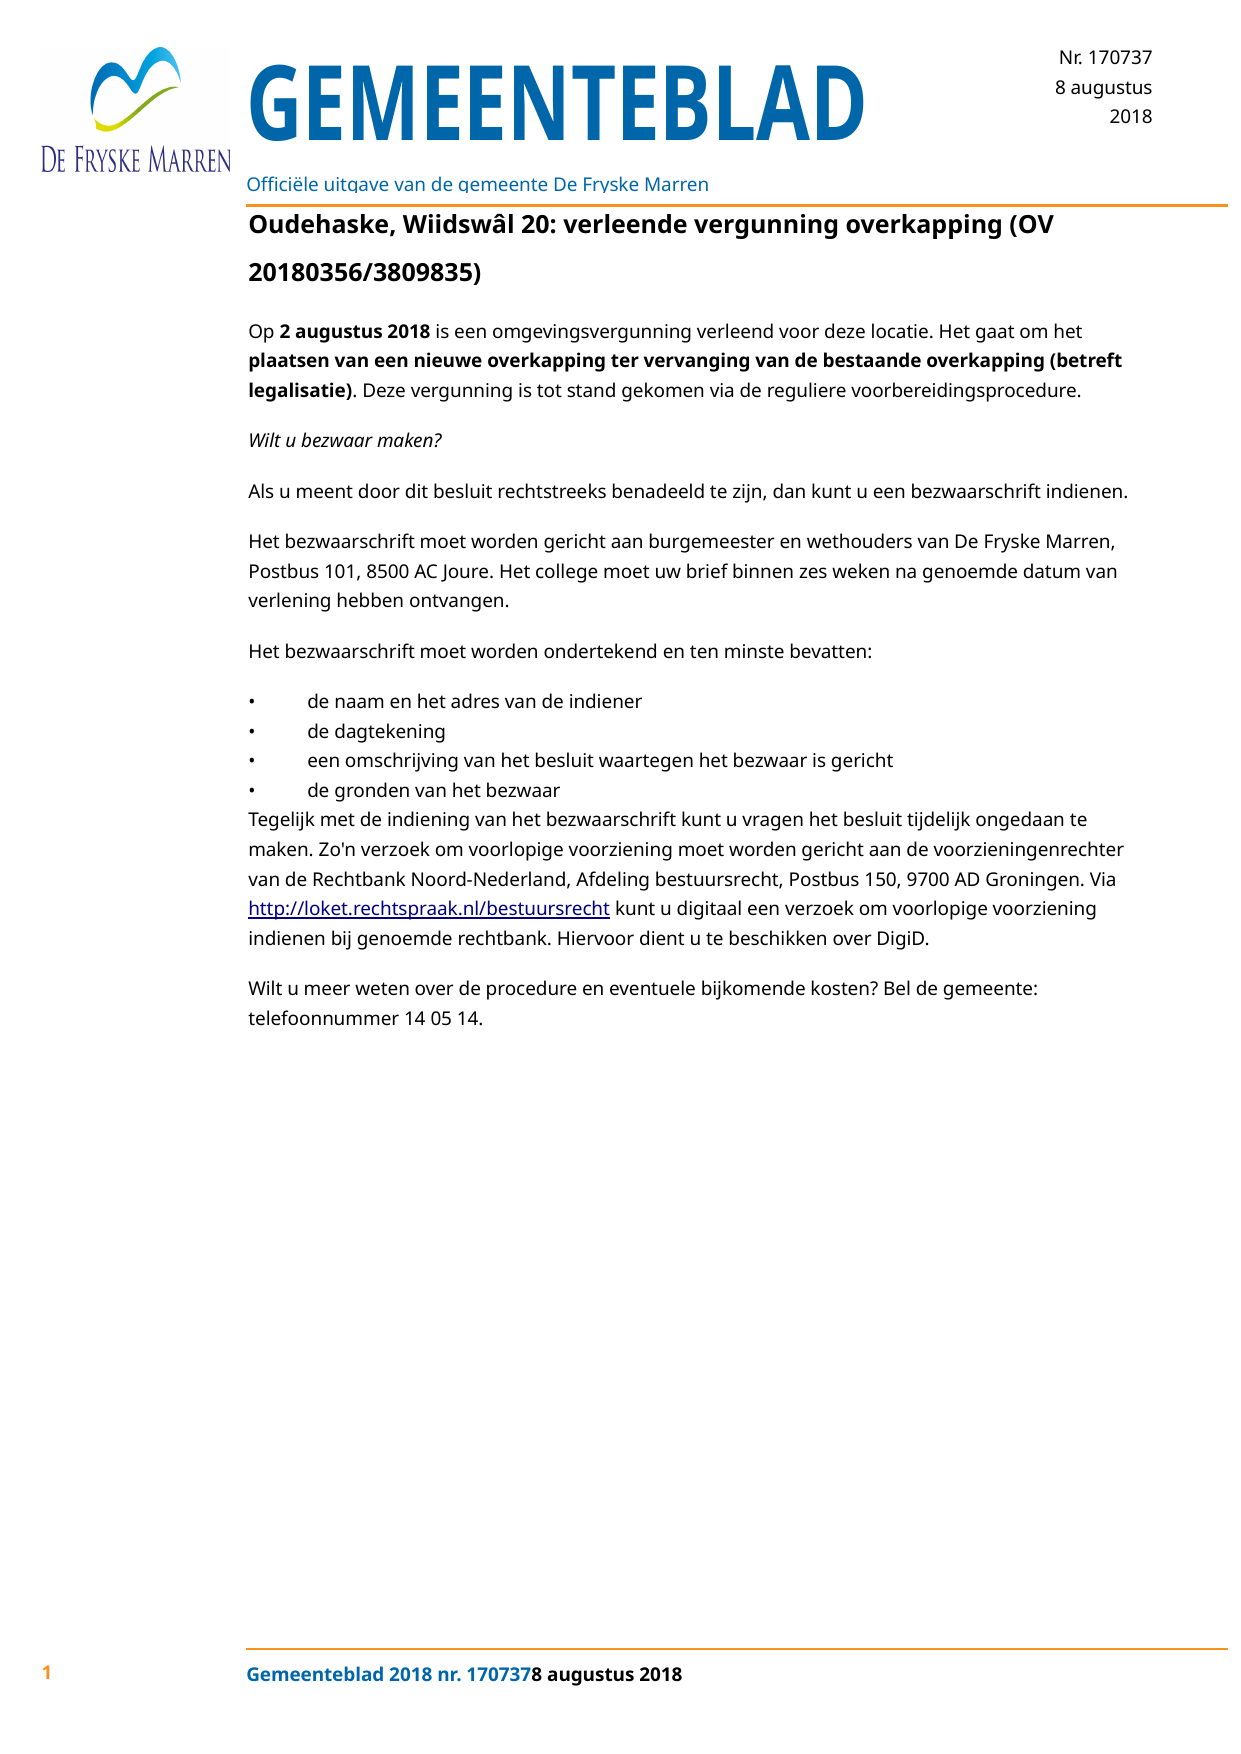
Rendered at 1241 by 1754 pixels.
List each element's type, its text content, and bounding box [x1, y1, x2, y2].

text Oudehaske, Wiidswâl 20: verleende vergunning overkapping (OV 20180356/3809835) [248, 207, 1152, 288]
text Wilt u bezwaar maken? [248, 427, 1152, 453]
text Het bezwaarschrift moet worden gericht aan burgemeester en wethouders van De Fryske Marren, Postbus 101, 8500 AC Joure. Het college moet uw brief binnen zes weken na genoemde datum van verlening hebben ontvangen. [248, 528, 1152, 613]
text Op 2 augustus 2018 is een omgevingsvergunning verleend voor deze locatie. Het gaat om het plaatsen van een nieuwe overkapping ter vervanging van de bestaande overkapping (betreft legalisatie). Deze vergunning is tot stand gekomen via de reguliere voorbereidingsprocedure. [248, 318, 1152, 403]
text Als u meent door dit besluit rechtstreeks benadeeld te zijn, dan kunt u een bezwaarschrift indienen. [248, 478, 1152, 504]
list de dagtekening [248, 718, 1152, 744]
picture [41, 47, 231, 172]
text Wilt u meer weten over de procedure en eventuele bijkomende kosten? Bel de gemeente: telefoonnummer 14 05 14. [248, 975, 1152, 1031]
list een omschrijving van het besluit waartegen het bezwaar is gericht [248, 747, 1152, 773]
text Het bezwaarschrift moet worden ondertekend en ten minste bevatten: [248, 638, 1152, 664]
text Tegelijk met de indiening van het bezwaarschrift kunt u vragen het besluit tijdelijk ongedaan te maken. Zo'n verzoek om voorlopige voorziening moet worden gericht aan de voorzieningenrechter van de Rechtbank Noord-Nederland, Afdeling bestuursrecht, Postbus 150, 9700 AD Groningen. Via http://loket.rechtspraak.nl/bestuursrecht kunt u digitaal een verzoek om voorlopige voorziening indienen bij genoemde rechtbank. Hiervoor dient u te beschikken over DigiD. [248, 807, 1152, 951]
list de gronden van het bezwaar [248, 777, 1152, 803]
list de naam en het adres van de indiener [248, 688, 1152, 714]
